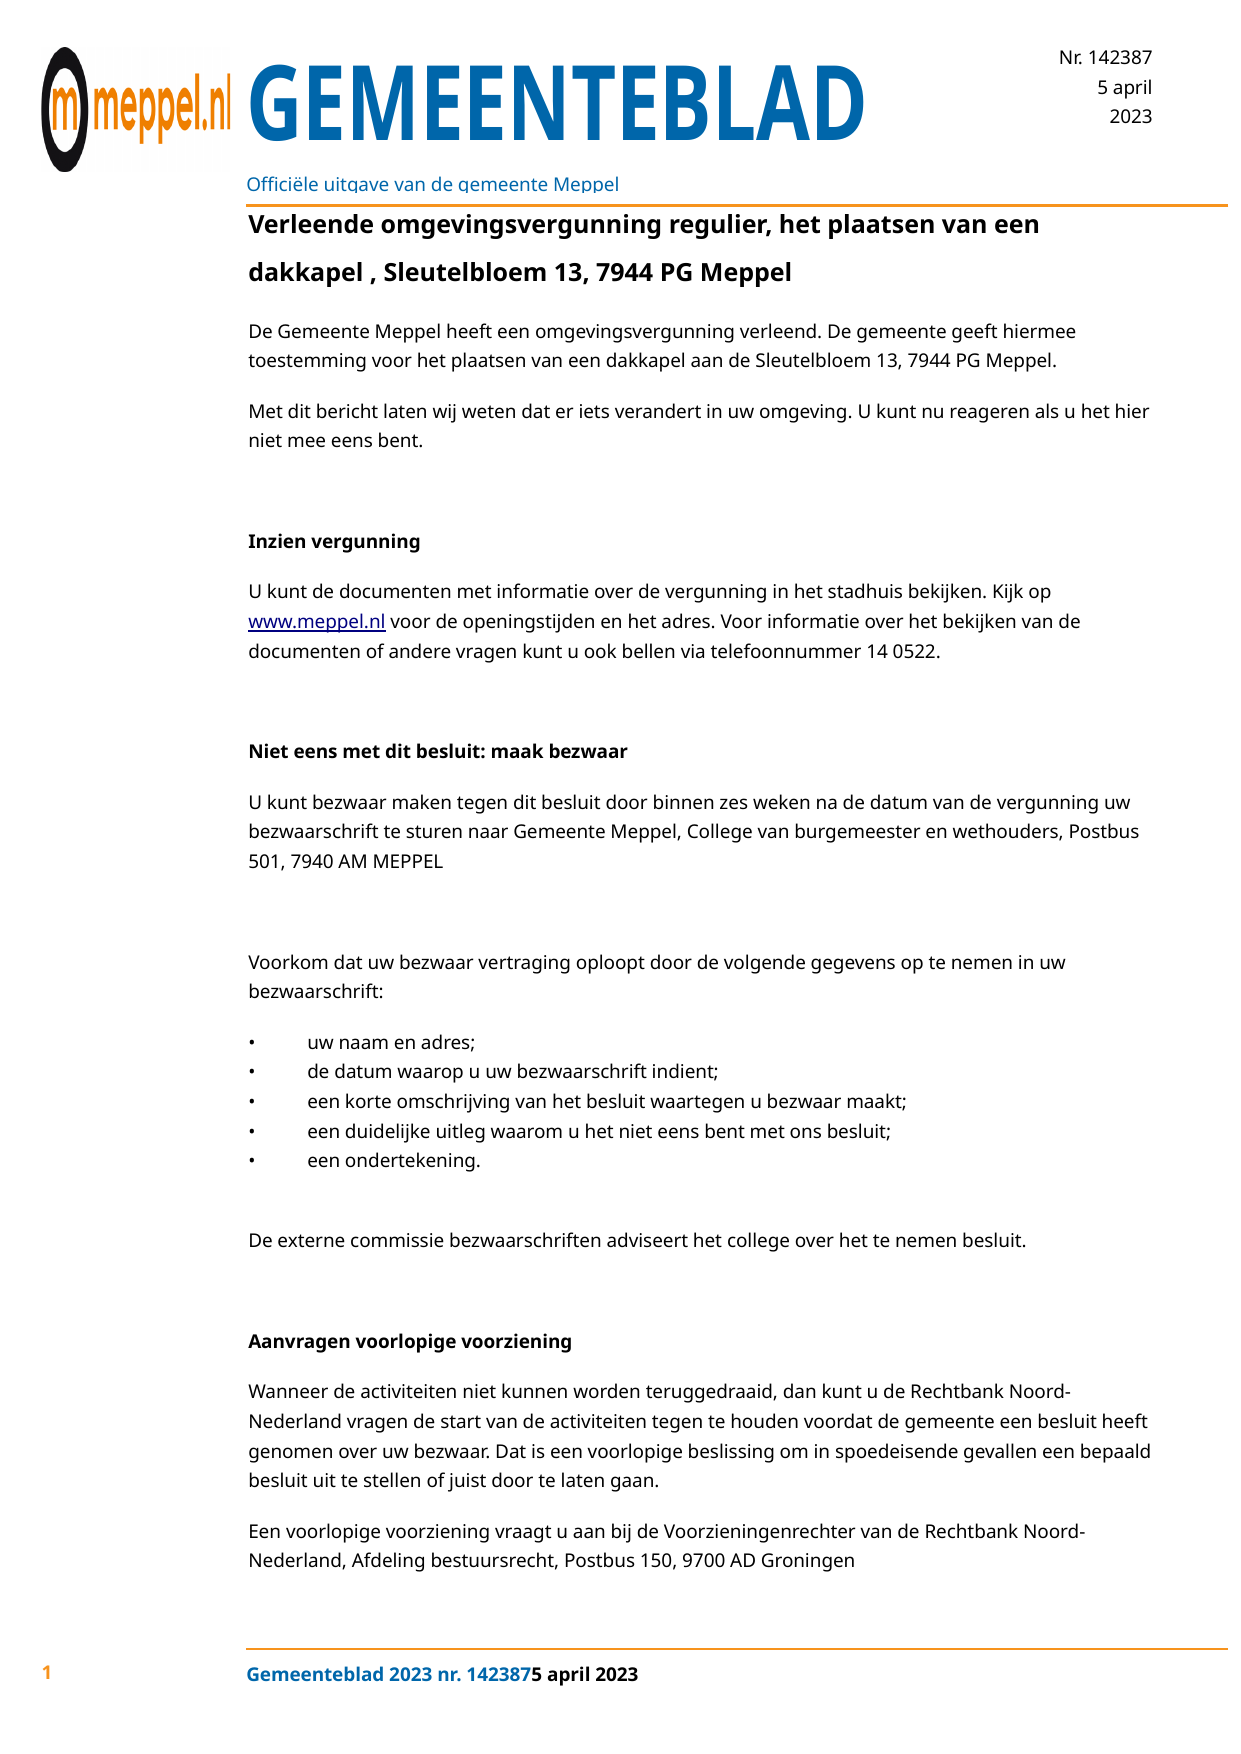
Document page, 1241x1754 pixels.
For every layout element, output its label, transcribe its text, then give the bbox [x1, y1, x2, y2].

text De Gemeente Meppel heeft een omgevingsvergunning verleend. De gemeente geeft hiermee toestemming voor het plaatsen van een dakkapel aan de Sleutelbloem 13, 7944 PG Meppel. [248, 318, 1152, 373]
list een duidelijke uitleg waarom u het niet eens bent met ons besluit; [248, 1118, 1152, 1144]
list een korte omschrijving van het besluit waartegen u bezwaar maakt; [248, 1088, 1152, 1114]
text Met dit bericht laten wij weten dat er iets verandert in uw omgeving. U kunt nu reageren als u het hier niet mee eens bent. [248, 398, 1152, 453]
text U kunt de documenten met informatie over de vergunning in het stadhuis bekijken. Kijk op www.meppel.nl voor de openingstijden en het adres. Voor informatie over het bekijken van de documenten of andere vragen kunt u ook bellen via telefoonnummer 14 0522. [248, 579, 1152, 664]
text Wanneer de activiteiten niet kunnen worden teruggedraaid, dan kunt u de Rechtbank Noord-Nederland vragen de start van de activiteiten tegen te houden voordat de gemeente een besluit heeft genomen over uw bezwaar. Dat is een voorlopige beslissing om in spoedeisende gevallen een bepaald besluit uit te stellen of juist door te laten gaan. [248, 1379, 1152, 1493]
text Verleende omgevingsvergunning regulier, het plaatsen van een dakkapel , Sleutelbloem 13, 7944 PG Meppel [248, 207, 1152, 288]
list een ondertekening. [248, 1147, 1152, 1173]
list de datum waarop u uw bezwaarschrift indient; [248, 1059, 1152, 1084]
picture [41, 47, 231, 172]
text U kunt bezwaar maken tegen dit besluit door binnen zes weken na de datum van de vergunning uw bezwaarschrift te sturen naar Gemeente Meppel, College van burgemeester en wethouders, Postbus 501, 7940 AM MEPPEL [248, 789, 1152, 874]
list uw naam en adres; [248, 1029, 1152, 1055]
text Een voorlopige voorziening vraagt u aan bij de Voorzieningenrechter van de Rechtbank Noord-Nederland, Afdeling bestuursrecht, Postbus 150, 9700 AD Groningen [248, 1518, 1152, 1573]
text Voorkom dat uw bezwaar vertraging oploopt door de volgende gegevens op te nemen in uw bezwaarschrift: [248, 949, 1152, 1004]
text De externe commissie bezwaarschriften adviseert het college over het te nemen besluit. [248, 1227, 1152, 1253]
text Inzien vergunning [248, 528, 1152, 554]
text Niet eens met dit besluit: maak bezwaar [248, 739, 1152, 764]
text Aanvragen voorlopige voorziening [248, 1328, 1152, 1354]
